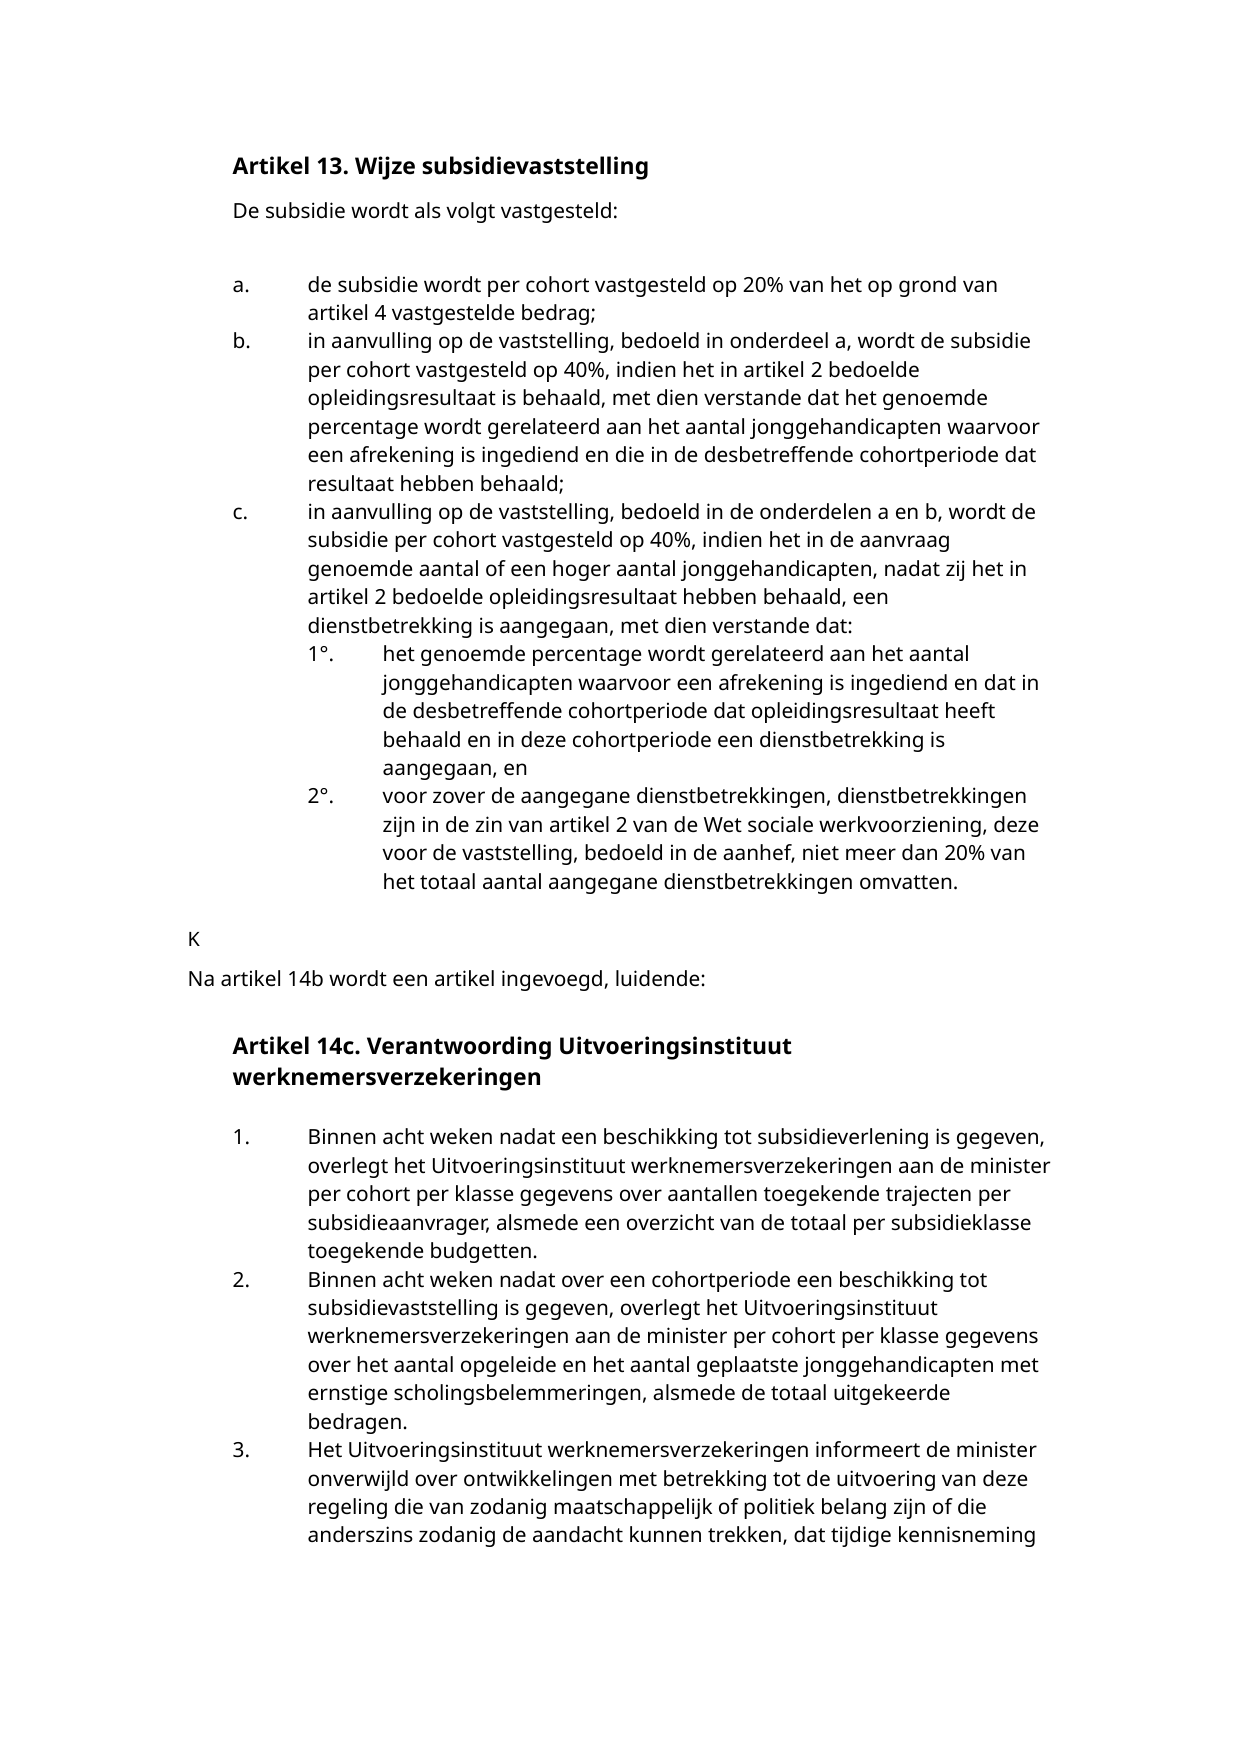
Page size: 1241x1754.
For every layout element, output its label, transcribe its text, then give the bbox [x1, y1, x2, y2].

text De subsidie wordt als volgt vastgesteld: [232, 196, 1053, 225]
text Na artikel 14b wordt een artikel ingevoegd, luidende: [187, 964, 1053, 992]
list het genoemde percentage wordt gerelateerd aan het aantal jonggehandicapten waarvoor een afrekening is ingediend en dat in de desbetreffende cohortperiode dat opleidingsresultaat heeft behaald en in deze cohortperiode een dienstbetrekking is aangegaan, en [307, 639, 1053, 782]
text K [187, 925, 1053, 952]
list voor zover de aangegane dienstbetrekkingen, dienstbetrekkingen zijn in de zin van artikel 2 van de Wet sociale werkvoorziening, deze voor de vaststelling, bedoeld in de aanhef, niet meer dan 20% van het totaal aantal aangegane dienstbetrekkingen omvatten. [307, 782, 1053, 895]
list Het Uitvoeringsinstituut werknemersverzekeringen informeert de minister onverwijld over ontwikkelingen met betrekking tot de uitvoering van deze regeling die van zodanig maatschappelijk of politiek belang zijn of die anderszins zodanig de aandacht kunnen trekken, dat tijdige kennisneming [232, 1435, 1053, 1549]
subtitle Artikel 13. Wijze subsidievaststelling [232, 150, 1053, 181]
list in aanvulling op de vaststelling, bedoeld in de onderdelen a en b, wordt de subsidie per cohort vastgesteld op 40%, indien het in de aanvraag genoemde aantal of een hoger aantal jonggehandicapten, nadat zij het in artikel 2 bedoelde opleidingsresultaat hebben behaald, een dienstbetrekking is aangegaan, met dien verstande dat: [232, 497, 1053, 639]
subtitle Artikel 14c. Verantwoording Uitvoeringsinstituut werknemersverzekeringen [232, 1030, 1053, 1092]
list in aanvulling op de vaststelling, bedoeld in onderdeel a, wordt de subsidie per cohort vastgesteld op 40%, indien het in artikel 2 bedoelde opleidingsresultaat is behaald, met dien verstande dat het genoemde percentage wordt gerelateerd aan het aantal jonggehandicapten waarvoor een afrekening is ingediend en die in de desbetreffende cohortperiode dat resultaat hebben behaald; [232, 327, 1053, 497]
list Binnen acht weken nadat over een cohortperiode een beschikking tot subsidievaststelling is gegeven, overlegt het Uitvoeringsinstituut werknemersverzekeringen aan de minister per cohort per klasse gegevens over het aantal opgeleide en het aantal geplaatste jonggehandicapten met ernstige scholingsbelemmeringen, alsmede de totaal uitgekeerde bedragen. [232, 1265, 1053, 1435]
list Binnen acht weken nadat een beschikking tot subsidieverlening is gegeven, overlegt het Uitvoeringsinstituut werknemersverzekeringen aan de minister per cohort per klasse gegevens over aantallen toegekende trajecten per subsidieaanvrager, alsmede een overzicht van de totaal per subsidieklasse toegekende budgetten. [232, 1122, 1053, 1265]
list de subsidie wordt per cohort vastgesteld op 20% van het op grond van artikel 4 vastgestelde bedrag; [232, 270, 1053, 327]
